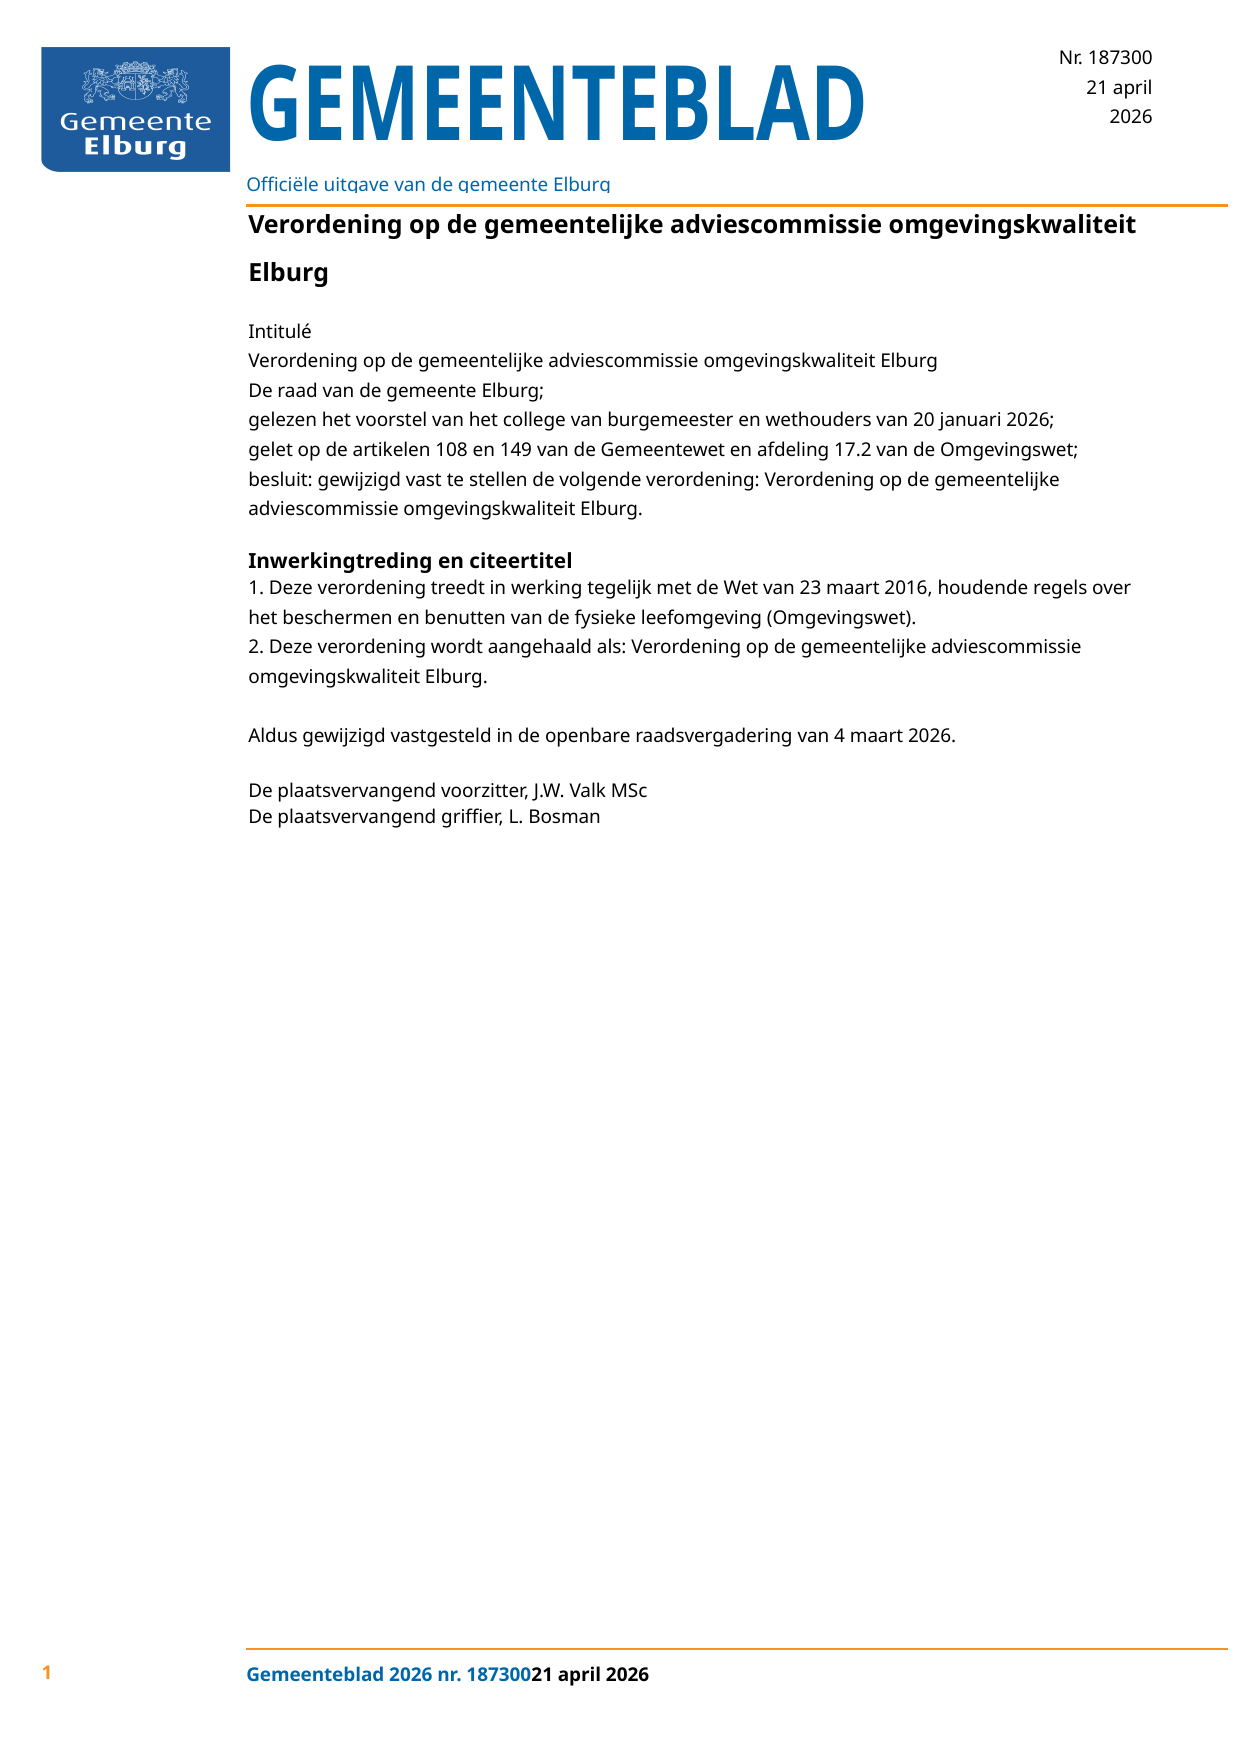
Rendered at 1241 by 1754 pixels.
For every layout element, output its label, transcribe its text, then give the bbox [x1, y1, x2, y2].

text De plaatsvervangend griffier, L. Bosman [248, 803, 1152, 829]
text De raad van de gemeente Elburg; [248, 377, 1152, 403]
text besluit: gewijzigd vast te stellen de volgende verordening: Verordening op de gemeentelijke adviescommissie omgevingskwaliteit Elburg. [248, 466, 1152, 521]
text Aldus gewijzigd vastgesteld in de openbare raadsvergadering van 4 maart 2026. [248, 722, 1152, 748]
picture [41, 47, 231, 172]
text Verordening op de gemeentelijke adviescommissie omgevingskwaliteit Elburg [248, 347, 1152, 373]
text De plaatsvervangend voorzitter, J.W. Valk MSc [248, 777, 1152, 803]
text Verordening op de gemeentelijke adviescommissie omgevingskwaliteit Elburg [248, 207, 1152, 288]
text 2. Deze verordening wordt aangehaald als: Verordening op de gemeentelijke adviescommissie omgevingskwaliteit Elburg. [248, 633, 1152, 689]
text Intitulé [248, 318, 1152, 344]
text 1. Deze verordening treedt in werking tegelijk met de Wet van 23 maart 2016, houdende regels over het beschermen en benutten van de fysieke leefomgeving (Omgevingswet). [248, 574, 1152, 629]
text Inwerkingtreding en citeertitel [248, 546, 1152, 574]
text gelezen het voorstel van het college van burgemeester en wethouders van 20 januari 2026; [248, 407, 1152, 432]
text gelet op de artikelen 108 en 149 van de Gemeentewet en afdeling 17.2 van de Omgevingswet; [248, 436, 1152, 462]
